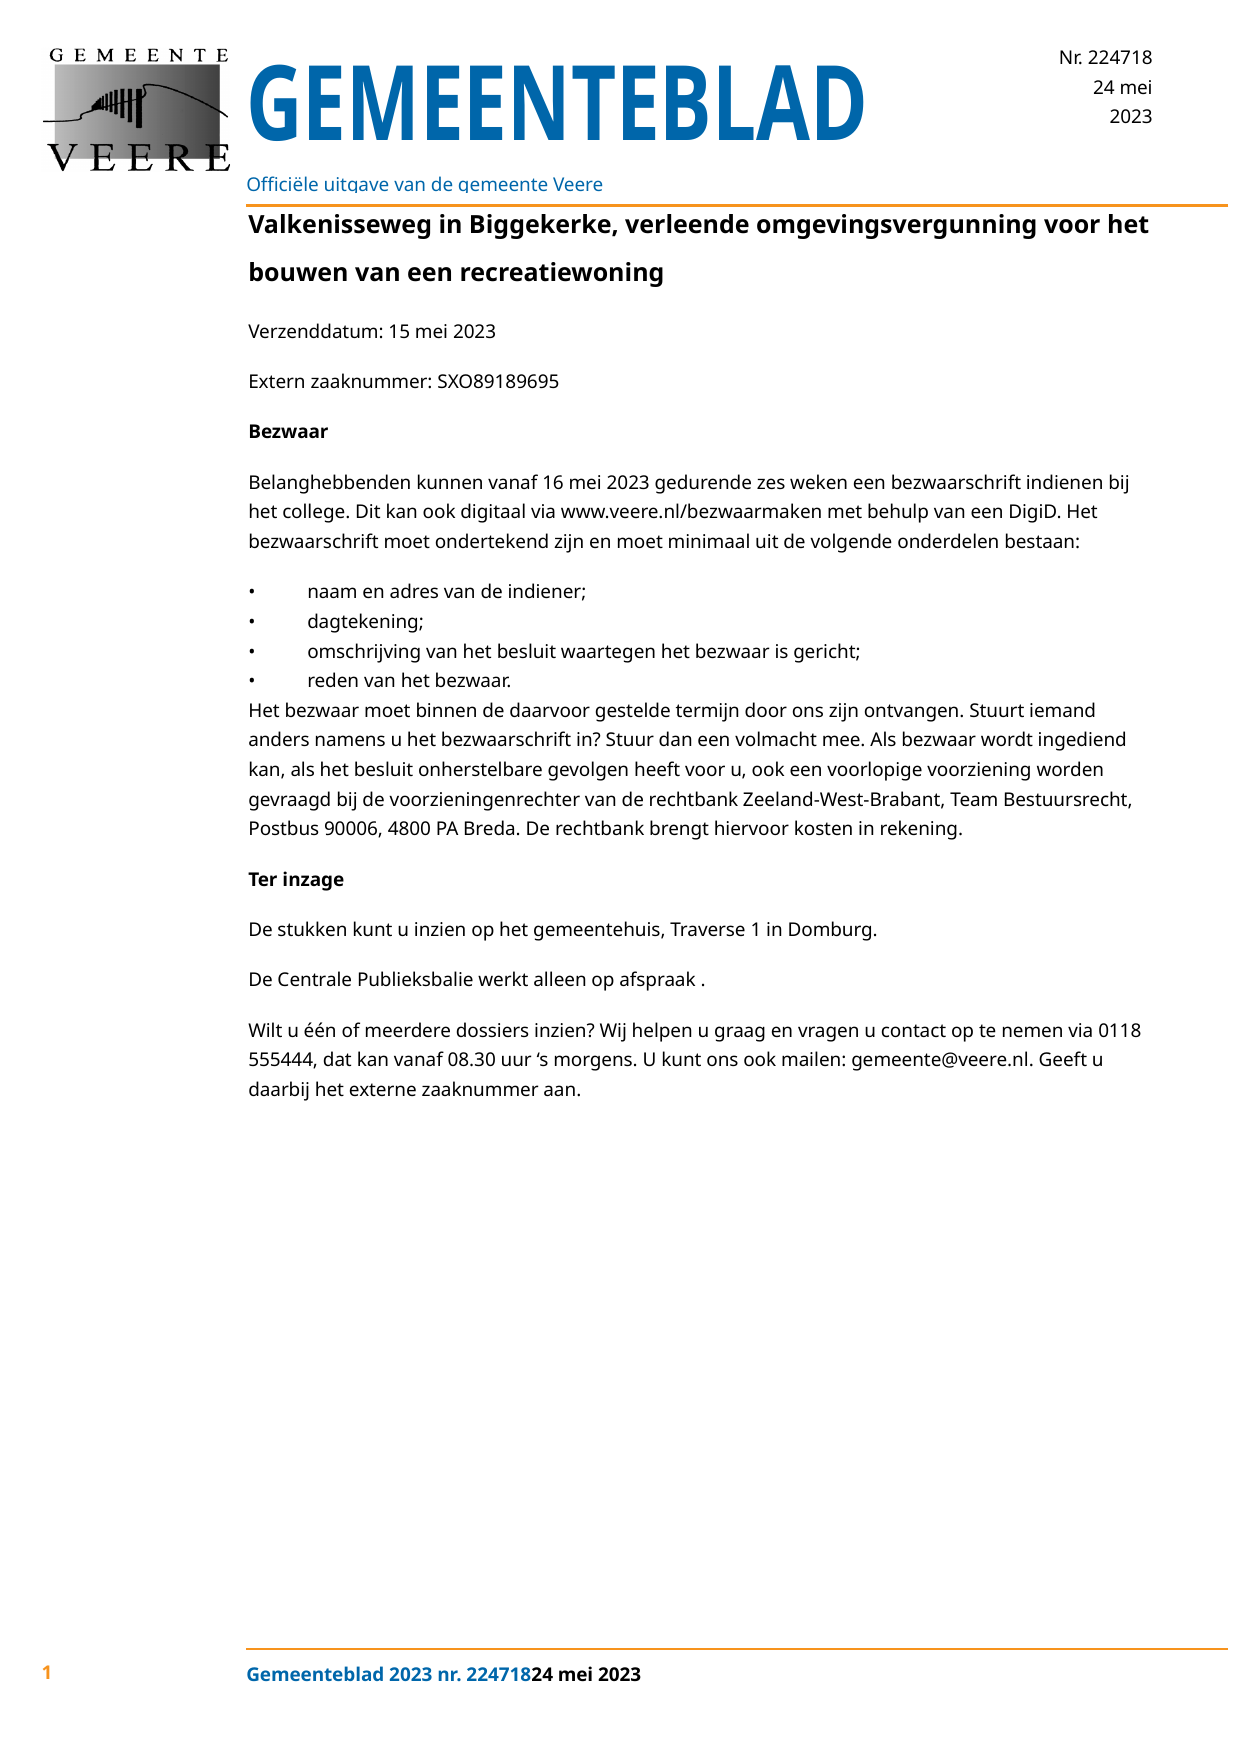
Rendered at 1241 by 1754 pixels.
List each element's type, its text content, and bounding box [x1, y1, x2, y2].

text Belanghebbenden kunnen vanaf 16 mei 2023 gedurende zes weken een bezwaarschrift indienen bij het college. Dit kan ook digitaal via www.veere.nl/bezwaarmaken met behulp van een DigiD. Het bezwaarschrift moet ondertekend zijn en moet minimaal uit de volgende onderdelen bestaan: [248, 469, 1152, 554]
text Het bezwaar moet binnen de daarvoor gestelde termijn door ons zijn ontvangen. Stuurt iemand anders namens u het bezwaarschrift in? Stuur dan een volmacht mee. Als bezwaar wordt ingediend kan, als het besluit onherstelbare gevolgen heeft voor u, ook een voorlopige voorziening worden gevraagd bij de voorzieningenrechter van de rechtbank Zeeland-West-Brabant, Team Bestuursrecht, Postbus 90006, 4800 PA Breda. De rechtbank brengt hiervoor kosten in rekening. [248, 697, 1152, 841]
text Verzenddatum: 15 mei 2023 [248, 318, 1152, 344]
text Bezwaar [248, 419, 1152, 444]
list naam en adres van de indiener; [248, 579, 1152, 604]
text Wilt u één of meerdere dossiers inzien? Wij helpen u graag en vragen u contact op te nemen via 0118 555444, dat kan vanaf 08.30 uur ‘s morgens. U kunt ons ook mailen: gemeente@veere.nl. Geeft u daarbij het externe zaaknummer aan. [248, 1017, 1152, 1102]
text De stukken kunt u inzien op het gemeentehuis, Traverse 1 in Domburg. [248, 916, 1152, 942]
text Extern zaaknummer: SXO89189695 [248, 368, 1152, 394]
list reden van het bezwaar. [248, 667, 1152, 693]
text Valkenisseweg in Biggekerke, verleende omgevingsvergunning voor het bouwen van een recreatiewoning [248, 207, 1152, 288]
list dagtekening; [248, 608, 1152, 634]
text Ter inzage [248, 866, 1152, 892]
list omschrijving van het besluit waartegen het bezwaar is gericht; [248, 638, 1152, 664]
picture [41, 47, 231, 172]
text De Centrale Publieksbalie werkt alleen op afspraak . [248, 967, 1152, 992]
